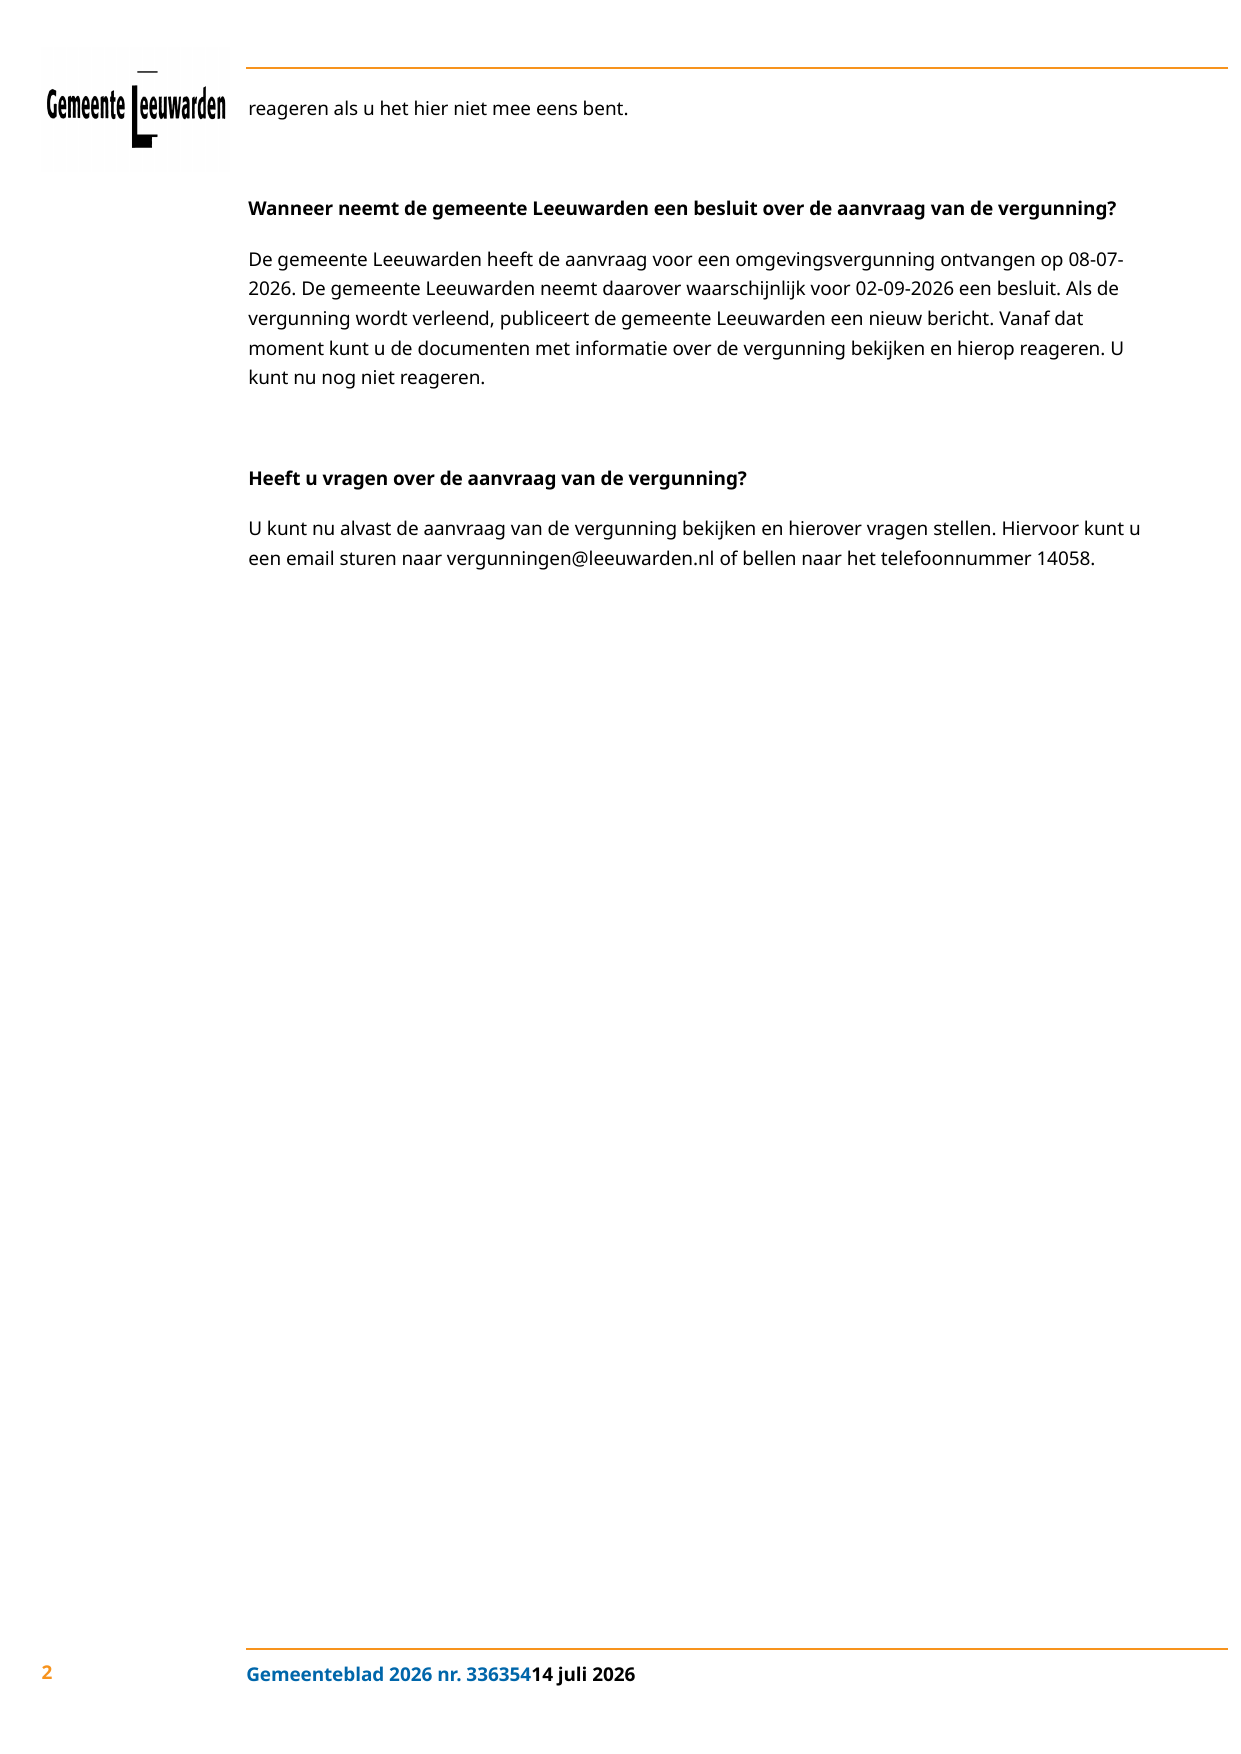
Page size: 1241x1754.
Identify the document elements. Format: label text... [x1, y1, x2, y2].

text Heeft u vragen over de aanvraag van de vergunning? [248, 465, 1152, 491]
text Wanneer neemt de gemeente Leeuwarden een besluit over de aanvraag van de vergunning? [248, 196, 1152, 221]
text U kunt nu alvast de aanvraag van de vergunning bekijken en hierover vragen stellen. Hiervoor kunt u een email sturen naar vergunningen@leeuwarden.nl of bellen naar het telefoonnummer 14058. [248, 516, 1152, 571]
text De gemeente Leeuwarden heeft de aanvraag voor een omgevingsvergunning ontvangen op 08-07-2026. De gemeente Leeuwarden neemt daarover waarschijnlijk voor 02-09-2026 een besluit. Als de vergunning wordt verleend, publiceert de gemeente Leeuwarden een nieuw bericht. Vanaf dat moment kunt u de documenten met informatie over de vergunning bekijken en hierop reageren. U kunt nu nog niet reageren. [248, 246, 1152, 390]
text reageren als u het hier niet mee eens bent. [248, 95, 1152, 121]
picture [41, 47, 231, 172]
